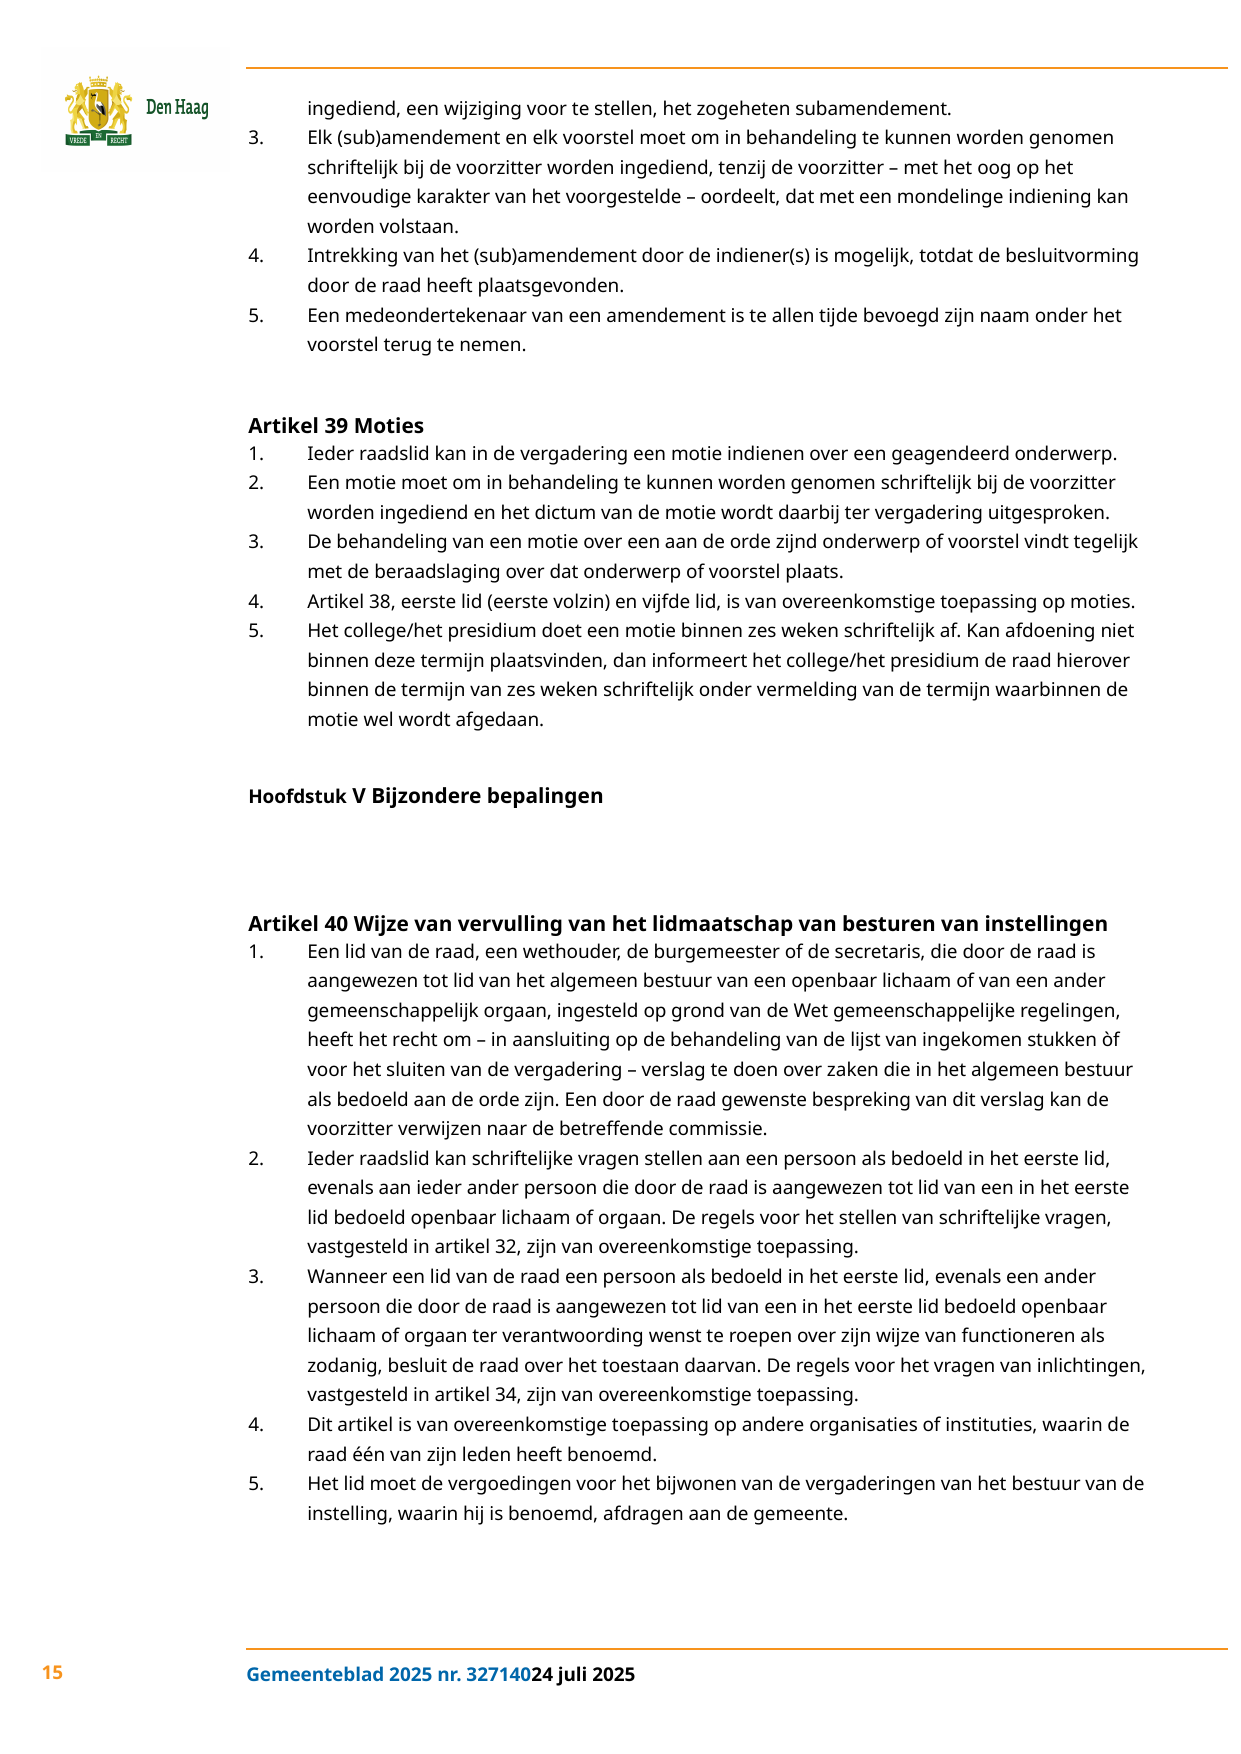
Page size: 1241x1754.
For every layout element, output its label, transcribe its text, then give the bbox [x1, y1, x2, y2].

list Wanneer een lid van de raad een persoon als bedoeld in het eerste lid, evenals een ander persoon die door de raad is aangewezen tot lid van een in het eerste lid bedoeld openbaar lichaam of orgaan ter verantwoording wenst te roepen over zijn wijze van functioneren als zodanig, besluit de raad over het toestaan daarvan. De regels voor het vragen van inlichtingen, vastgesteld in artikel 34, zijn van overeenkomstige toepassing. [248, 1263, 1152, 1407]
list Een lid van de raad, een wethouder, de burgemeester of de secretaris, die door de raad is aangewezen tot lid van het algemeen bestuur van een openbaar lichaam of van een ander gemeenschappelijk orgaan, ingesteld op grond van de Wet gemeenschappelijke regelingen, heeft het recht om – in aansluiting op de behandeling van de lijst van ingekomen stukken òf voor het sluiten van de vergadering – verslag te doen over zaken die in het algemeen bestuur als bedoeld aan de orde zijn. Een door de raad gewenste bespreking van dit verslag kan de voorzitter verwijzen naar de betreffende commissie. [248, 938, 1152, 1141]
text Artikel 39 Moties [248, 411, 1152, 440]
list Ieder raadslid kan schriftelijke vragen stellen aan een persoon als bedoeld in het eerste lid, evenals aan ieder ander persoon die door de raad is aangewezen tot lid van een in het eerste lid bedoeld openbaar lichaam of orgaan. De regels voor het stellen van schriftelijke vragen, vastgesteld in artikel 32, zijn van overeenkomstige toepassing. [248, 1145, 1152, 1259]
list Een motie moet om in behandeling te kunnen worden genomen schriftelijk bij de voorzitter worden ingediend en het dictum van de motie wordt daarbij ter vergadering uitgesproken. [248, 469, 1152, 525]
list Het lid moet de vergoedingen voor het bijwonen van de vergaderingen van het bestuur van de instelling, waarin hij is benoemd, afdragen aan de gemeente. [248, 1470, 1152, 1526]
list Artikel 38, eerste lid (eerste volzin) en vijfde lid, is van overeenkomstige toepassing op moties. [248, 588, 1152, 613]
list Ieder raadslid kan in de vergadering een motie indienen over een geagendeerd onderwerp. [248, 440, 1152, 466]
list Intrekking van het (sub)amendement door de indiener(s) is mogelijk, totdat de besluitvorming door de raad heeft plaatsgevonden. [248, 243, 1152, 298]
list ingediend, een wijziging voor te stellen, het zogeheten subamendement. [248, 95, 1152, 121]
list Dit artikel is van overeenkomstige toepassing op andere organisaties of instituties, waarin de raad één van zijn leden heeft benoemd. [248, 1411, 1152, 1467]
list Elk (sub)amendement en elk voorstel moet om in behandeling te kunnen worden genomen schriftelijk bij de voorzitter worden ingediend, tenzij de voorzitter – met het oog op het eenvoudige karakter van het voorgestelde – oordeelt, dat met een mondelinge indiening kan worden volstaan. [248, 124, 1152, 239]
list De behandeling van een motie over een aan de orde zijnd onderwerp of voorstel vindt tegelijk met de beraadslaging over dat onderwerp of voorstel plaats. [248, 529, 1152, 584]
list Het college/het presidium doet een motie binnen zes weken schriftelijk af. Kan afdoening niet binnen deze termijn plaatsvinden, dan informeert het college/het presidium de raad hierover binnen de termijn van zes weken schriftelijk onder vermelding van de termijn waarbinnen de motie wel wordt afgedaan. [248, 617, 1152, 732]
list Een medeondertekenaar van een amendement is te allen tijde bevoegd zijn naam onder het voorstel terug te nemen. [248, 302, 1152, 357]
picture [41, 47, 231, 172]
text Artikel 40 Wijze van vervulling van het lidmaatschap van besturen van instellingen [248, 909, 1152, 938]
text Hoofdstuk V Bijzondere bepalingen [248, 781, 1152, 810]
